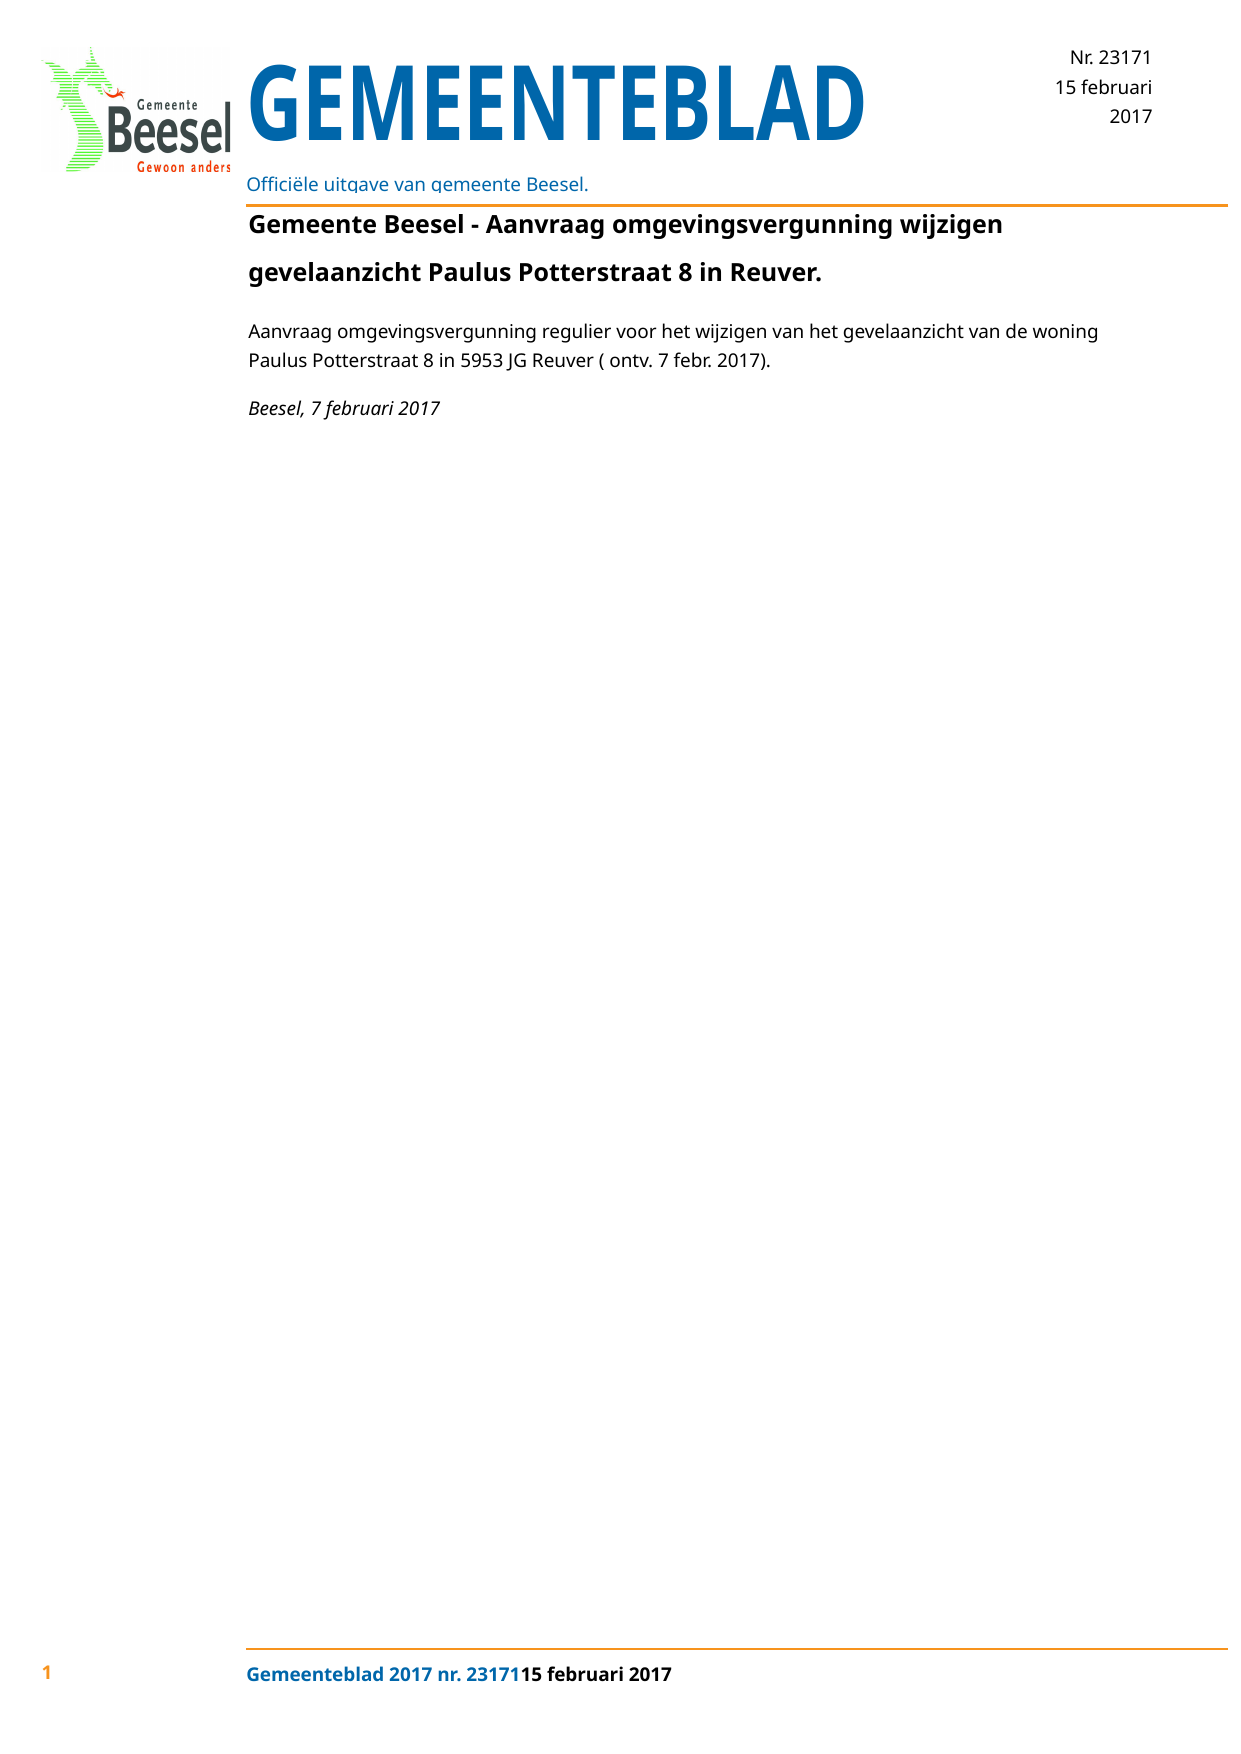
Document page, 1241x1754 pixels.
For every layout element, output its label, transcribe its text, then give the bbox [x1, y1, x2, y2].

text Aanvraag omgevingsvergunning regulier voor het wijzigen van het gevelaanzicht van de woning Paulus Potterstraat 8 in 5953 JG Reuver ( ontv. 7 febr. 2017). [248, 318, 1152, 373]
picture [41, 47, 231, 172]
text Beesel, 7 februari 2017 [248, 395, 1152, 421]
text Gemeente Beesel - Aanvraag omgevingsvergunning wijzigen gevelaanzicht Paulus Potterstraat 8 in Reuver. [248, 207, 1152, 288]
